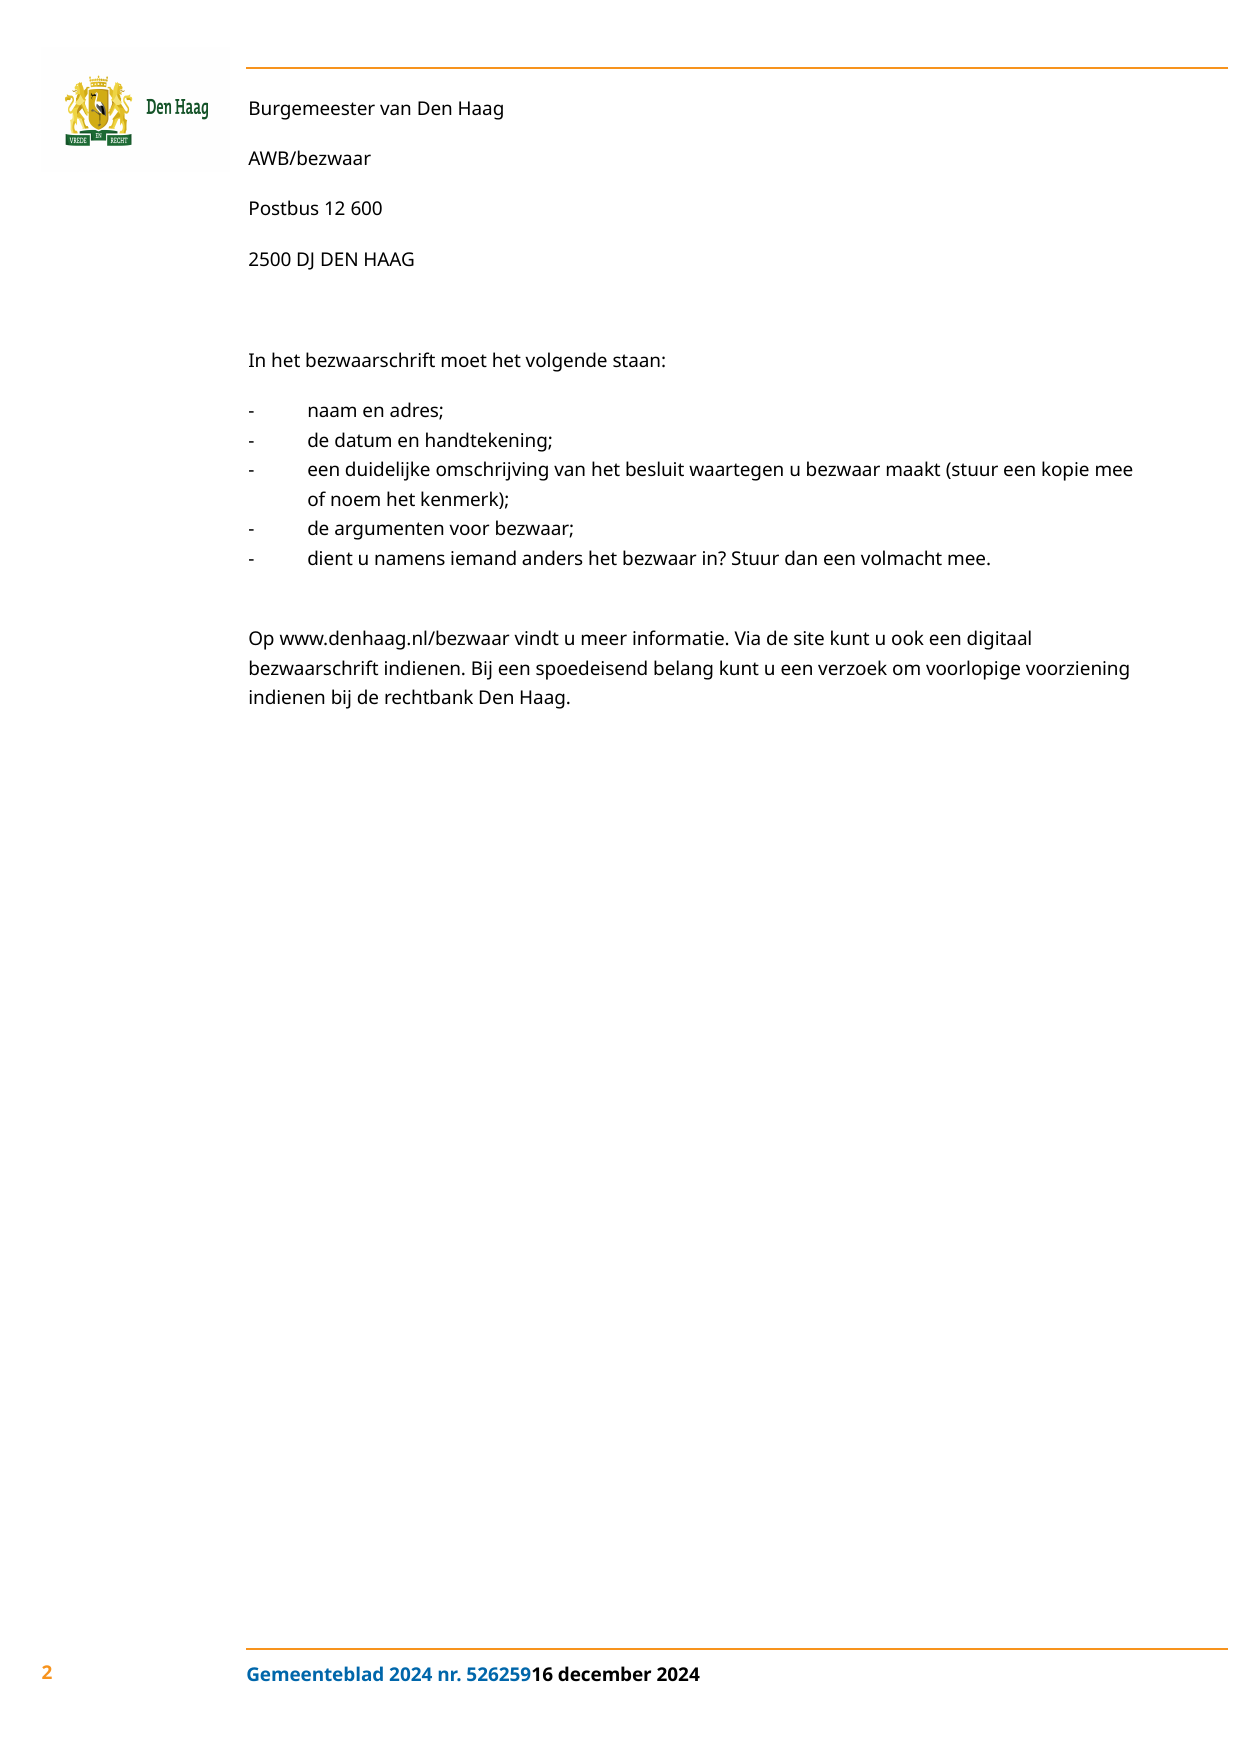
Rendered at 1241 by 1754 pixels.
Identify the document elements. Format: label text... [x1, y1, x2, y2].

list naam en adres; [248, 397, 1152, 423]
text Op www.denhaag.nl/bezwaar vindt u meer informatie. Via de site kunt u ook een digitaal bezwaarschrift indienen. Bij een spoedeisend belang kunt u een verzoek om voorlopige voorziening indienen bij de rechtbank Den Haag. [248, 625, 1152, 710]
text In het bezwaarschrift moet het volgende staan: [248, 347, 1152, 373]
list de datum en handtekening; [248, 427, 1152, 453]
list de argumenten voor bezwaar; [248, 516, 1152, 541]
text Postbus 12 600 [248, 196, 1152, 221]
picture [41, 47, 231, 172]
text 2500 DJ DEN HAAG [248, 246, 1152, 272]
text AWB/bezwaar [248, 145, 1152, 171]
list een duidelijke omschrijving van het besluit waartegen u bezwaar maakt (stuur een kopie mee of noem het kenmerk); [248, 456, 1152, 512]
list dient u namens iemand anders het bezwaar in? Stuur dan een volmacht mee. [248, 545, 1152, 571]
text Burgemeester van Den Haag [248, 95, 1152, 121]
